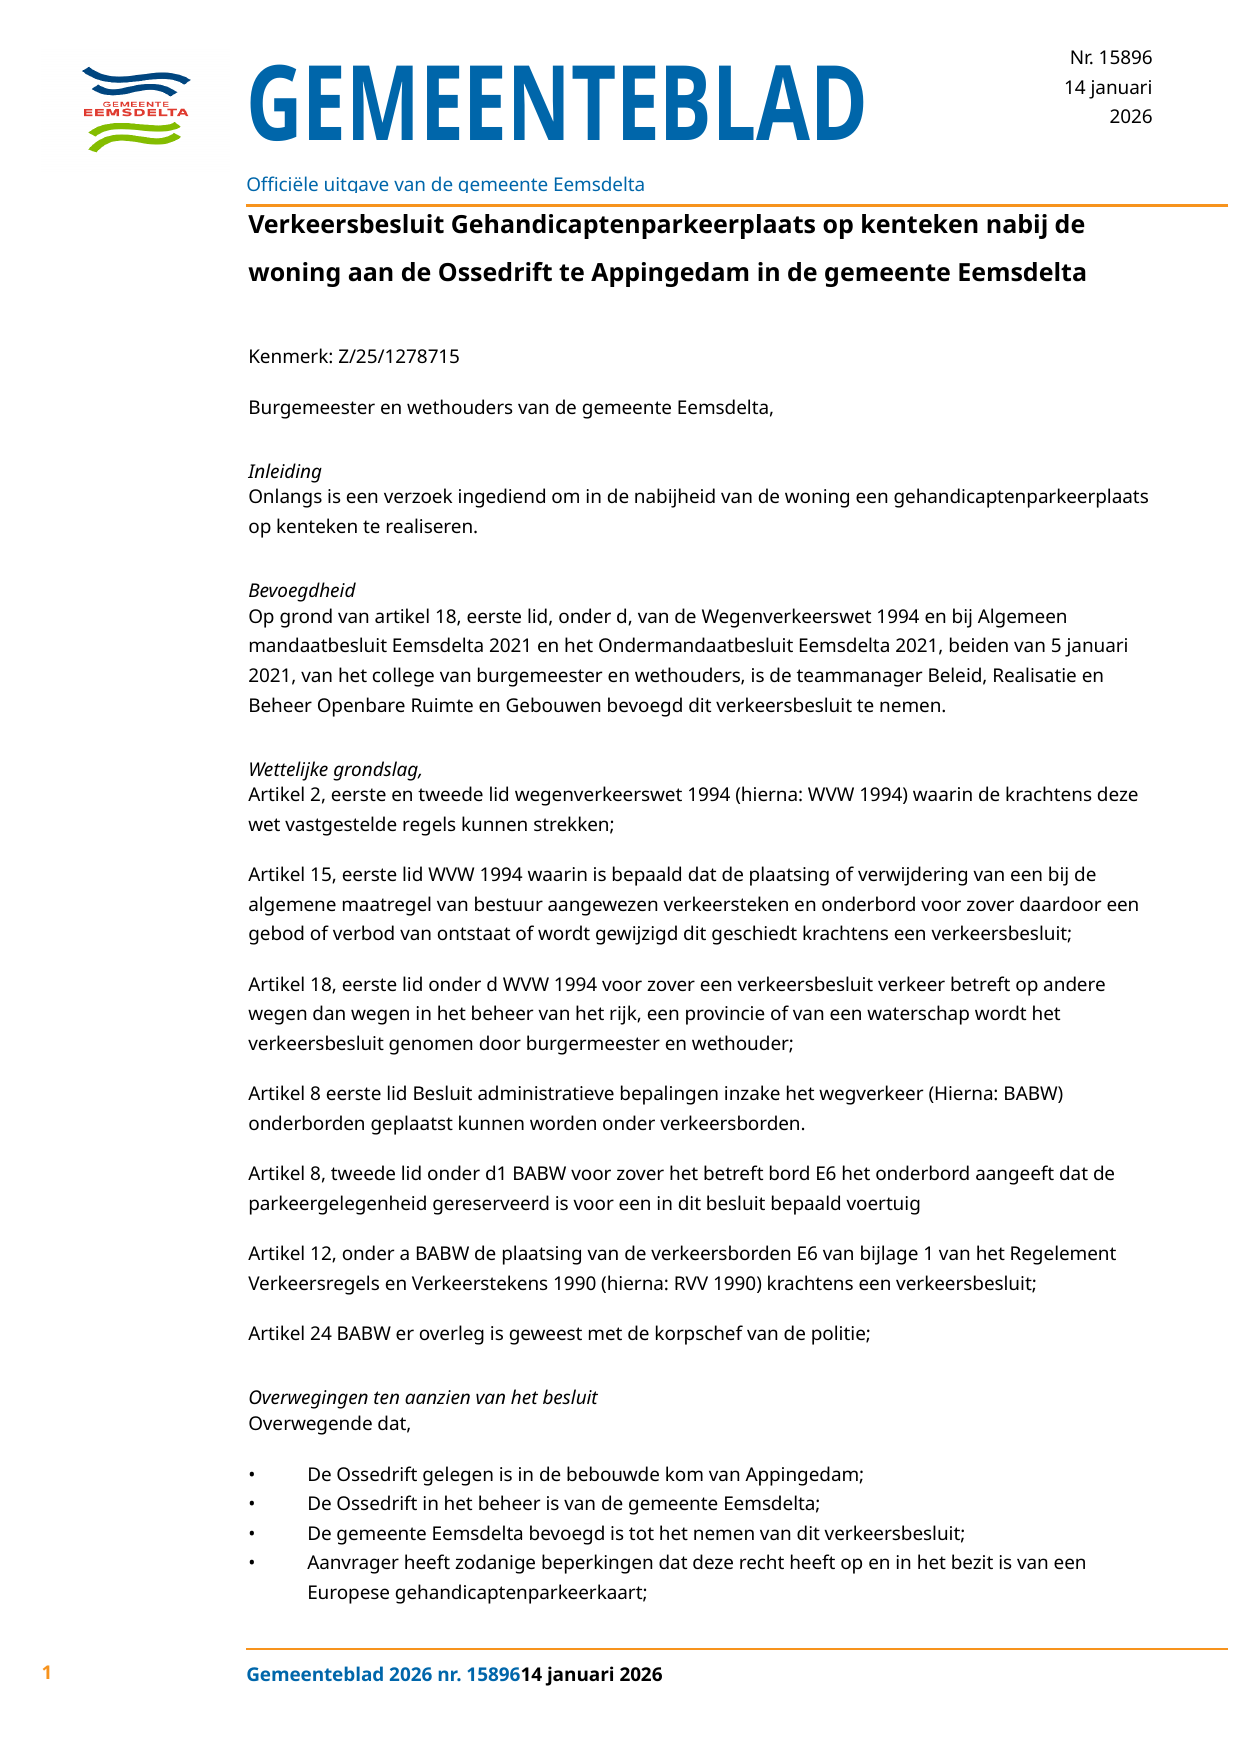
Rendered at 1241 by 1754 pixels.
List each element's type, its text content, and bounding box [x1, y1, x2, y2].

text Verkeersbesluit Gehandicaptenparkeerplaats op kenteken nabij de woning aan de Ossedrift te Appingedam in de gemeente Eemsdelta [248, 207, 1152, 288]
text Artikel 8, tweede lid onder d1 BABW voor zover het betreft bord E6 het onderbord aangeeft dat de parkeergelegenheid gereserveerd is voor een in dit besluit bepaald voertuig [248, 1161, 1152, 1216]
text Onlangs is een verzoek ingediend om in de nabijheid van de woning een gehandicaptenparkeerplaats op kenteken te realiseren. [248, 484, 1152, 539]
text Overwegingen ten aanzien van het besluit [248, 1384, 1152, 1410]
text Wettelijke grondslag, [248, 756, 1152, 781]
text Artikel 2, eerste en tweede lid wegenverkeerswet 1994 (hierna: WVW 1994) waarin de krachtens deze wet vastgestelde regels kunnen strekken; [248, 781, 1152, 837]
text Burgemeester en wethouders van de gemeente Eemsdelta, [248, 394, 1152, 420]
text Artikel 18, eerste lid onder d WVW 1994 voor zover een verkeersbesluit verkeer betreft op andere wegen dan wegen in het beheer van het rijk, een provincie of van een waterschap wordt het verkeersbesluit genomen door burgermeester en wethouder; [248, 971, 1152, 1056]
text Overwegende dat, [248, 1410, 1152, 1436]
text Artikel 24 BABW er overleg is geweest met de korpschef van de politie; [248, 1321, 1152, 1346]
list De gemeente Eemsdelta bevoegd is tot het nemen van dit verkeersbesluit; [248, 1520, 1152, 1546]
list De Ossedrift in het beheer is van de gemeente Eemsdelta; [248, 1490, 1152, 1516]
text Op grond van artikel 18, eerste lid, onder d, van de Wegenverkeerswet 1994 en bij Algemeen mandaatbesluit Eemsdelta 2021 en het Ondermandaatbesluit Eemsdelta 2021, beiden van 5 januari 2021, van het college van burgemeester en wethouders, is de teammanager Beleid, Realisatie en Beheer Openbare Ruimte en Gebouwen bevoegd dit verkeersbesluit te nemen. [248, 603, 1152, 717]
text Artikel 15, eerste lid WVW 1994 waarin is bepaald dat de plaatsing of verwijdering van een bij de algemene maatregel van bestuur aangewezen verkeersteken en onderbord voor zover daardoor een gebod of verbod van ontstaat of wordt gewijzigd dit geschiedt krachtens een verkeersbesluit; [248, 861, 1152, 946]
text Inleiding [248, 458, 1152, 484]
list De Ossedrift gelegen is in de bebouwde kom van Appingedam; [248, 1461, 1152, 1486]
text Artikel 12, onder a BABW de plaatsing van de verkeersborden E6 van bijlage 1 van het Regelement Verkeersregels en Verkeerstekens 1990 (hierna: RVV 1990) krachtens een verkeersbesluit; [248, 1241, 1152, 1296]
list Aanvrager heeft zodanige beperkingen dat deze recht heeft op en in het bezit is van een Europese gehandicaptenparkeerkaart; [248, 1549, 1152, 1605]
text Bevoegdheid [248, 577, 1152, 603]
picture [41, 47, 231, 172]
text Artikel 8 eerste lid Besluit administratieve bepalingen inzake het wegverkeer (Hierna: BABW) onderborden geplaatst kunnen worden onder verkeersborden. [248, 1081, 1152, 1136]
text Kenmerk: Z/25/1278715 [248, 344, 1152, 369]
